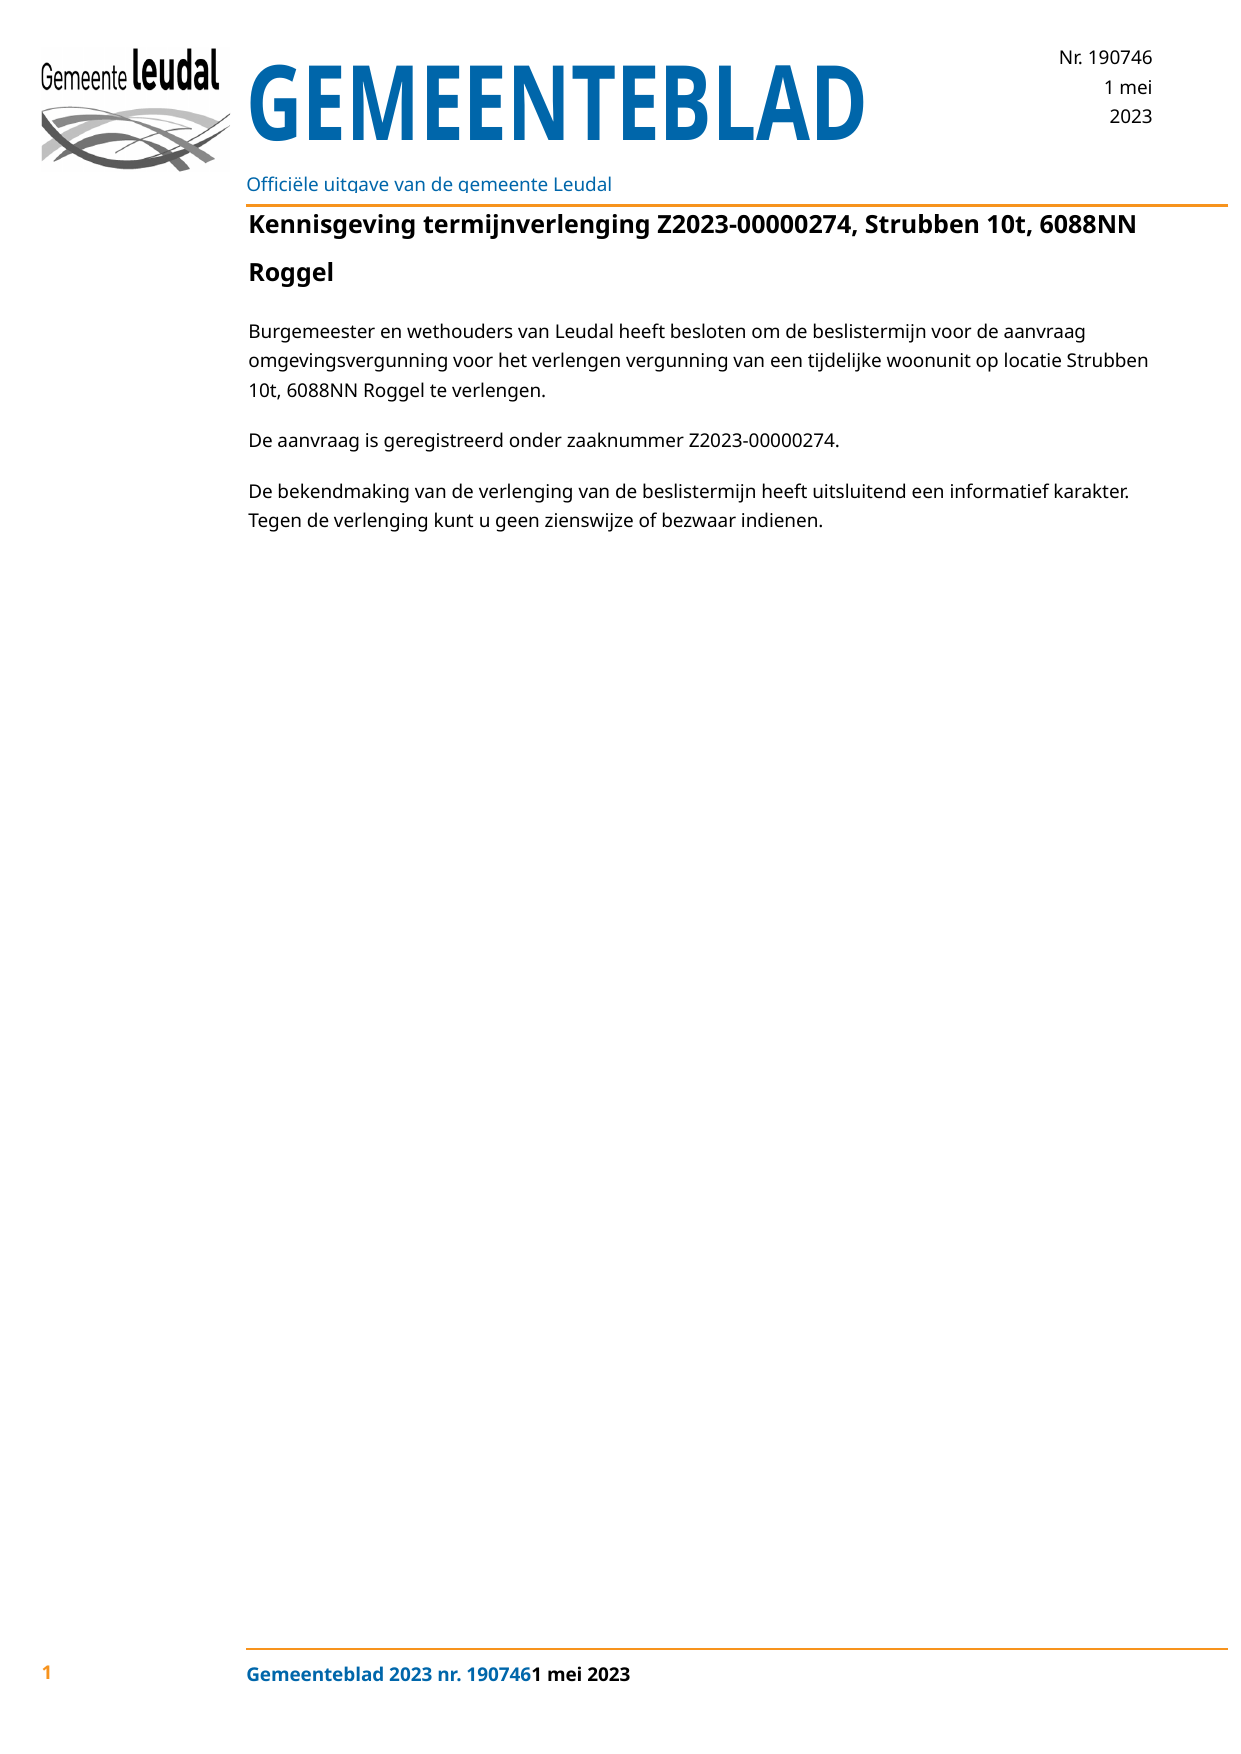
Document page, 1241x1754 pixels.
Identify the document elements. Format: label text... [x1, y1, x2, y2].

text Burgemeester en wethouders van Leudal heeft besloten om de beslistermijn voor de aanvraag omgevingsvergunning voor het verlengen vergunning van een tijdelijke woonunit op locatie Strubben 10t, 6088NN Roggel te verlengen. [248, 318, 1152, 403]
text De aanvraag is geregistreerd onder zaaknummer Z2023-00000274. [248, 427, 1152, 453]
text Kennisgeving termijnverlenging Z2023-00000274, Strubben 10t, 6088NN Roggel [248, 207, 1152, 288]
text De bekendmaking van de verlenging van de beslistermijn heeft uitsluitend een informatief karakter. Tegen de verlenging kunt u geen zienswijze of bezwaar indienen. [248, 478, 1152, 533]
picture [41, 47, 231, 172]
